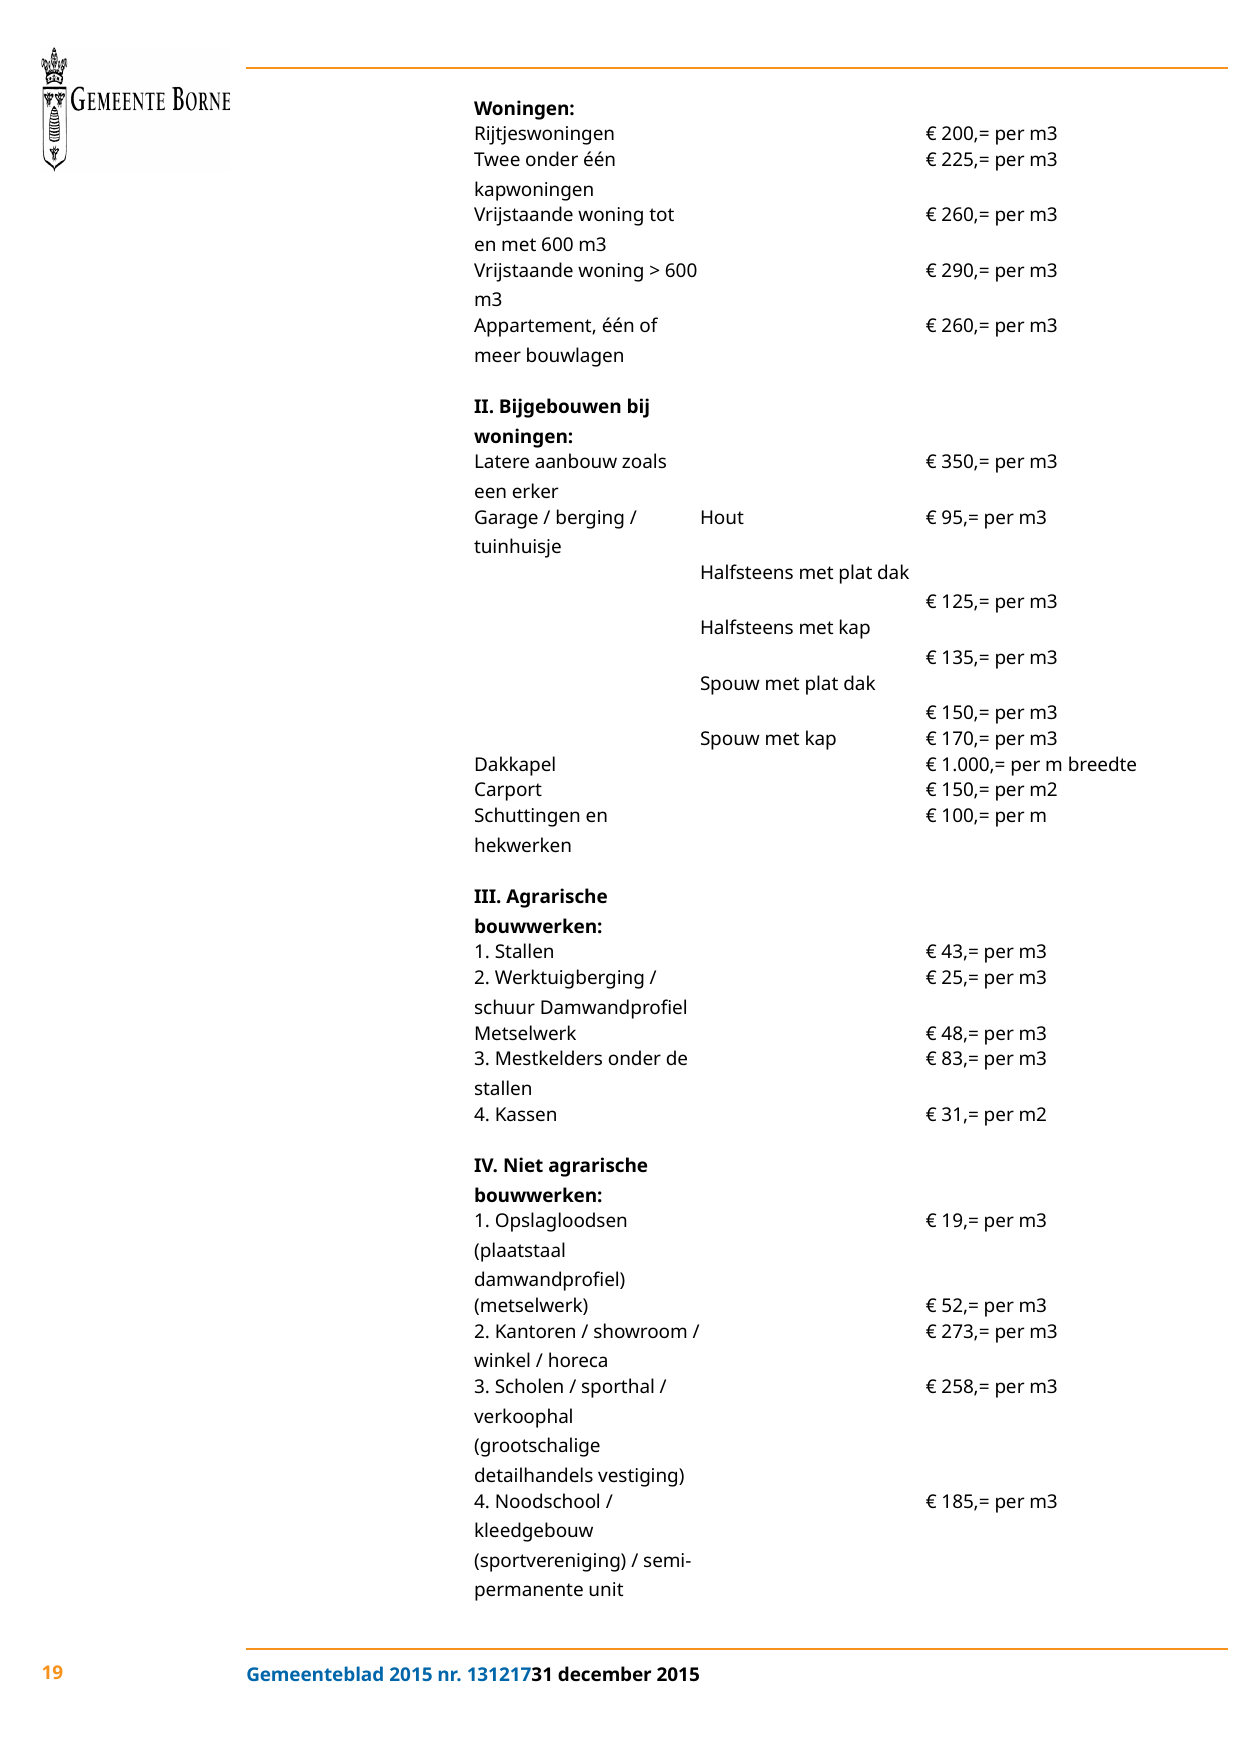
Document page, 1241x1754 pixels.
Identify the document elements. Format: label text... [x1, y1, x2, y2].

table_cell [248, 449, 474, 504]
table_cell [700, 257, 926, 312]
table_cell [248, 257, 474, 312]
table_cell € 273,= per m3 [926, 1318, 1152, 1373]
table_cell [700, 146, 926, 202]
table_cell [248, 1045, 474, 1101]
table_cell [248, 615, 474, 670]
table_cell 3. Mestkelders onder de stallen [474, 1045, 700, 1101]
table_cell Twee onder één kapwoningen [474, 146, 700, 202]
table_cell [700, 393, 926, 448]
table_cell [700, 1045, 926, 1101]
table_cell € 52,= per m3 [926, 1293, 1152, 1318]
table_cell [474, 615, 700, 670]
table_cell [700, 202, 926, 257]
table_cell [700, 1208, 926, 1292]
picture [41, 47, 231, 172]
table_cell [926, 1126, 1152, 1152]
table_cell € 125,= per m3 [926, 559, 1152, 614]
table_cell Woningen: [474, 95, 700, 121]
table_cell [700, 95, 926, 121]
table_cell € 100,= per m [926, 802, 1152, 858]
table_cell [248, 1152, 474, 1207]
table_cell € 150,= per m3 [926, 670, 1152, 725]
table_cell € 19,= per m3 [926, 1208, 1152, 1292]
table_cell [248, 751, 474, 777]
table_cell Hout [700, 504, 926, 559]
table_cell 4. Kassen [474, 1101, 700, 1126]
table_cell [926, 368, 1152, 393]
table_cell [248, 1318, 474, 1373]
table_cell € 170,= per m3 [926, 725, 1152, 751]
table_cell [700, 802, 926, 858]
table_cell [248, 1126, 474, 1152]
table_cell [248, 1208, 474, 1292]
table_cell [700, 1293, 926, 1318]
table_cell [700, 1318, 926, 1373]
table_cell [700, 1101, 926, 1126]
table_cell [700, 449, 926, 504]
table_cell [248, 1488, 474, 1602]
table_cell [248, 559, 474, 614]
table_cell € 31,= per m2 [926, 1101, 1152, 1126]
table_cell € 350,= per m3 [926, 449, 1152, 504]
table_cell Rijtjeswoningen [474, 121, 700, 146]
table_cell € 290,= per m3 [926, 257, 1152, 312]
table_cell [248, 202, 474, 257]
table_cell [248, 146, 474, 202]
table_cell (metselwerk) [474, 1293, 700, 1318]
table_cell [474, 1126, 700, 1152]
table_cell [926, 95, 1152, 121]
table_cell [248, 95, 474, 121]
table_cell [248, 802, 474, 858]
table_cell [700, 964, 926, 1020]
table_cell Halfsteens met kap [700, 615, 926, 670]
table_cell [700, 858, 926, 883]
table_cell € 258,= per m3 [926, 1374, 1152, 1488]
table_cell [248, 1020, 474, 1045]
table_cell [248, 964, 474, 1020]
table_cell 1. Opslagloodsen (plaatstaal damwandprofiel) [474, 1208, 700, 1292]
table_cell [248, 1374, 474, 1488]
table_cell [248, 883, 474, 939]
table_cell € 260,= per m3 [926, 312, 1152, 367]
table_cell [248, 725, 474, 751]
table_cell III. Agrarische bouwwerken: [474, 883, 700, 939]
table_cell € 43,= per m3 [926, 939, 1152, 964]
table_cell [248, 858, 474, 883]
table_cell [248, 504, 474, 559]
table_cell Garage / berging / tuinhuisje [474, 504, 700, 559]
table_cell € 150,= per m2 [926, 777, 1152, 802]
table_cell € 225,= per m3 [926, 146, 1152, 202]
table_cell € 48,= per m3 [926, 1020, 1152, 1045]
table_cell € 200,= per m3 [926, 121, 1152, 146]
table_cell Schuttingen en hekwerken [474, 802, 700, 858]
table_cell € 260,= per m3 [926, 202, 1152, 257]
table_cell € 1.000,= per m breedte [926, 751, 1152, 777]
table_cell 2. Kantoren / showroom / winkel / horeca [474, 1318, 700, 1373]
table_cell € 83,= per m3 [926, 1045, 1152, 1101]
table_cell Vrijstaande woning > 600 m3 [474, 257, 700, 312]
table_cell [474, 368, 700, 393]
table_cell 3. Scholen / sporthal / verkoophal (grootschalige detailhandels vestiging) [474, 1374, 700, 1488]
table_cell [248, 312, 474, 367]
table_cell [474, 559, 700, 614]
table_cell IV. Niet agrarische bouwwerken: [474, 1152, 700, 1207]
table_cell [248, 939, 474, 964]
table_cell [248, 1101, 474, 1126]
table_cell [248, 670, 474, 725]
table_cell [248, 368, 474, 393]
table_cell Halfsteens met plat dak [700, 559, 926, 614]
table_cell [248, 393, 474, 448]
table_cell [248, 121, 474, 146]
table_cell Appartement, één of meer bouwlagen [474, 312, 700, 367]
table_cell [474, 858, 700, 883]
table_cell Spouw met kap [700, 725, 926, 751]
table_cell 1. Stallen [474, 939, 700, 964]
table_cell [700, 312, 926, 367]
table_cell [700, 883, 926, 939]
table_cell [700, 1374, 926, 1488]
table_cell II. Bijgebouwen bij woningen: [474, 393, 700, 448]
table_cell € 25,= per m3 [926, 964, 1152, 1020]
table_cell [474, 670, 700, 725]
table_cell [700, 939, 926, 964]
table_cell [700, 1020, 926, 1045]
table_cell [700, 1152, 926, 1207]
table_cell 2. Werktuigberging / schuur Damwandprofiel [474, 964, 700, 1020]
table_cell [700, 121, 926, 146]
table_cell € 95,= per m3 [926, 504, 1152, 559]
table_cell [926, 858, 1152, 883]
table_cell Spouw met plat dak [700, 670, 926, 725]
table_cell [474, 725, 700, 751]
table_cell Dakkapel [474, 751, 700, 777]
table_cell € 185,= per m3 [926, 1488, 1152, 1602]
table_cell 4. Noodschool / kleedgebouw (sportvereniging) / semi-permanente unit [474, 1488, 700, 1602]
table_cell [926, 1152, 1152, 1207]
table_cell Latere aanbouw zoals een erker [474, 449, 700, 504]
table_cell [926, 883, 1152, 939]
table_cell [700, 1488, 926, 1602]
table_cell Vrijstaande woning tot en met 600 m3 [474, 202, 700, 257]
table_cell Metselwerk [474, 1020, 700, 1045]
table_cell [926, 393, 1152, 448]
table_cell [700, 777, 926, 802]
table_cell Carport [474, 777, 700, 802]
table_cell [248, 777, 474, 802]
table_cell [700, 368, 926, 393]
table_cell [700, 1126, 926, 1152]
table_cell [700, 751, 926, 777]
table_cell € 135,= per m3 [926, 615, 1152, 670]
table_cell [248, 1293, 474, 1318]
